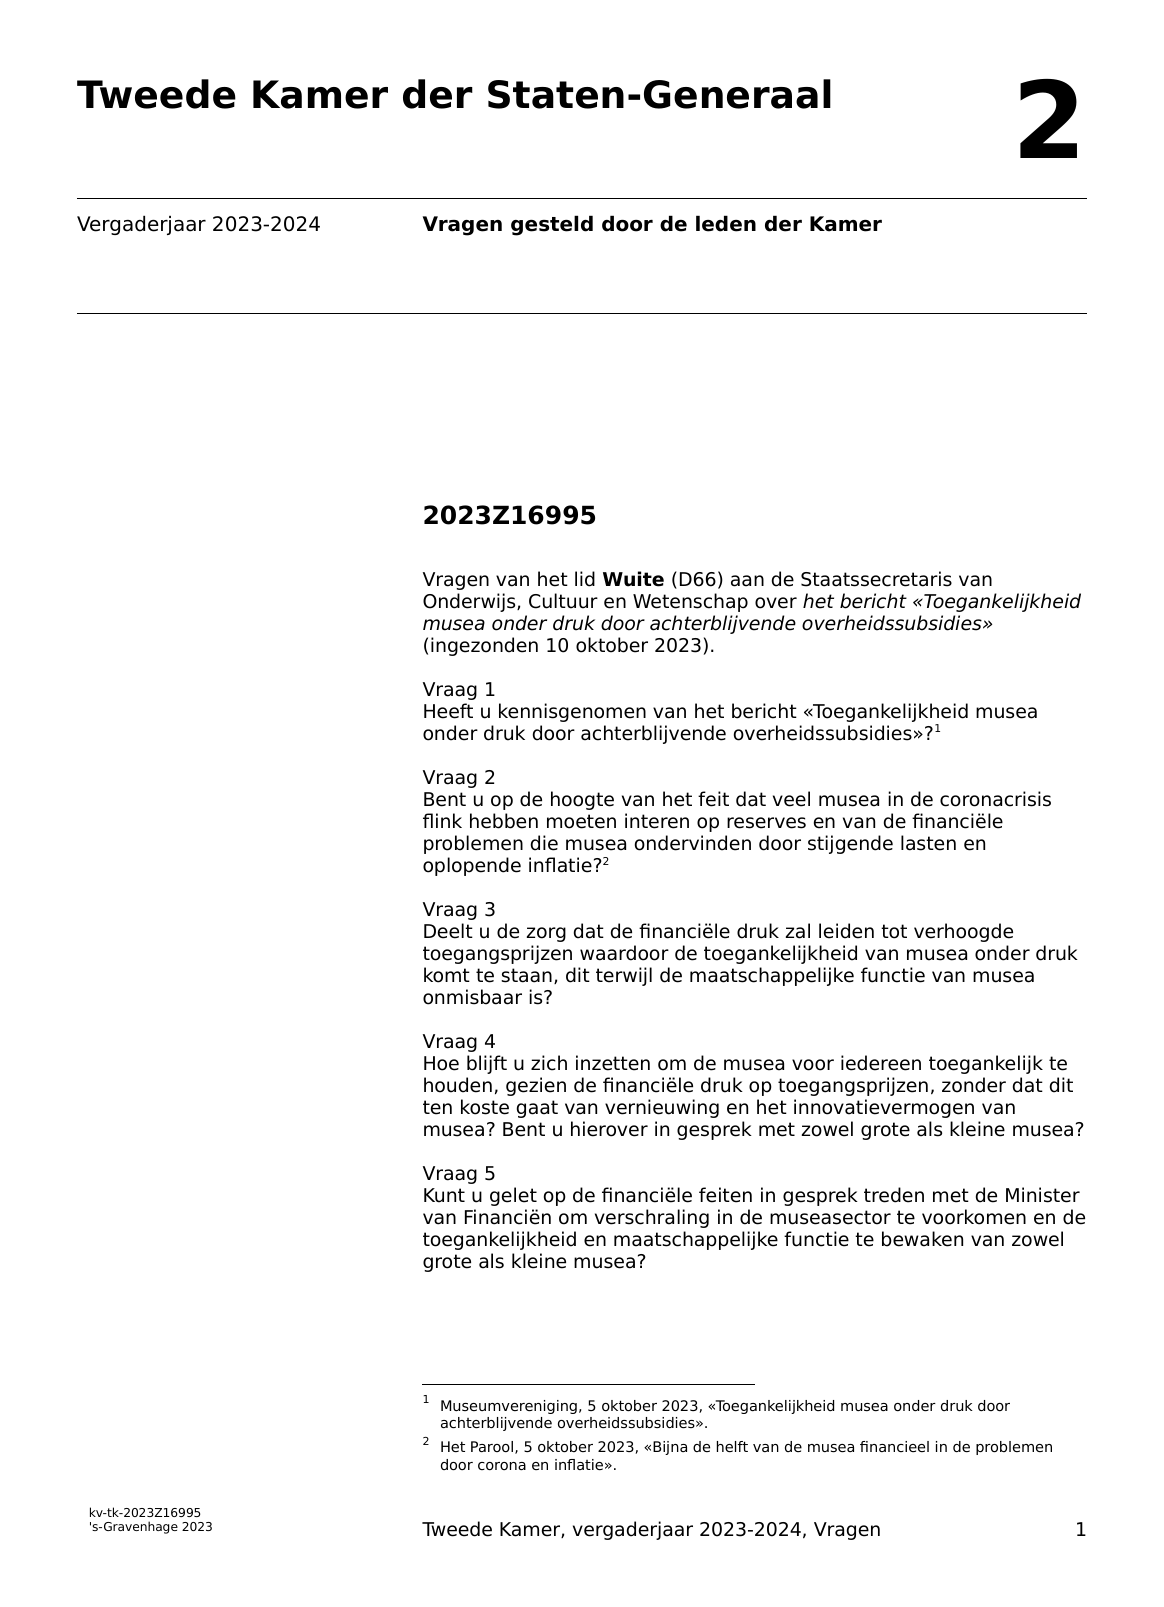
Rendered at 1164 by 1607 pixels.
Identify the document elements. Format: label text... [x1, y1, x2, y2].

text Vraag 3 [422, 899, 1087, 921]
table_header 2 [886, 59, 1087, 198]
text Vraag 5 [422, 1163, 1087, 1185]
text Vraag 1 [422, 679, 1087, 701]
text Hoe blijft u zich inzetten om de musea voor iedereen toegankelijk te houden, gezien de financiële druk op toegangsprijzen, zonder dat dit ten koste gaat van vernieuwing en het innovatievermogen van musea? Bent u hierover in gesprek met zowel grote als kleine musea? [422, 1053, 1087, 1141]
text Deelt u de zorg dat de financiële druk zal leiden tot verhoogde toegangsprijzen waardoor de toegankelijkheid van musea onder druk komt te staan, dit terwijl de maatschappelijke functie van musea onmisbaar is? [422, 921, 1087, 1009]
table_cell Vergaderjaar 2023-2024 [77, 199, 422, 313]
text Het Parool, 5 oktober 2023, «Bijna de helft van de musea financieel in de problemen door corona en inflatie». [422, 1435, 1087, 1474]
text Museumvereniging, 5 oktober 2023, «Toegankelijkheid musea onder druk door achterblijvende overheidssubsidies». [422, 1393, 1087, 1432]
text Bent u op de hoogte van het feit dat veel musea in de coronacrisis flink hebben moeten interen op reserves en van de financiële problemen die musea ondervinden door stijgende lasten en oplopende inflatie? [422, 789, 1087, 877]
text Heeft u kennisgenomen van het bericht «Toegankelijkheid musea onder druk door achterblijvende overheidssubsidies»? [422, 701, 1087, 745]
text Vragen van het lid Wuite (D66) aan de Staatssecretaris van Onderwijs, Cultuur en Wetenschap over het bericht «Toegankelijkheid musea onder druk door achterblijvende overheidssubsidies» (ingezonden 10 oktober 2023). [422, 569, 1087, 657]
text 2023Z16995 [422, 501, 1087, 531]
table_cell Vragen gesteld door de leden der Kamer [422, 199, 1087, 313]
text 's-Gravenhage 2023 [88, 1520, 323, 1534]
table_header Tweede Kamer der Staten-Generaal [77, 59, 886, 198]
text Kunt u gelet op de financiële feiten in gesprek treden met de Minister van Financiën om verschraling in de museasector te voorkomen en de toegankelijkheid en maatschappelijke functie te bewaken van zowel grote als kleine musea? [422, 1185, 1087, 1273]
text Vraag 4 [422, 1031, 1087, 1053]
text Vraag 2 [422, 767, 1087, 789]
text kv-tk-2023Z16995 [88, 1506, 323, 1520]
